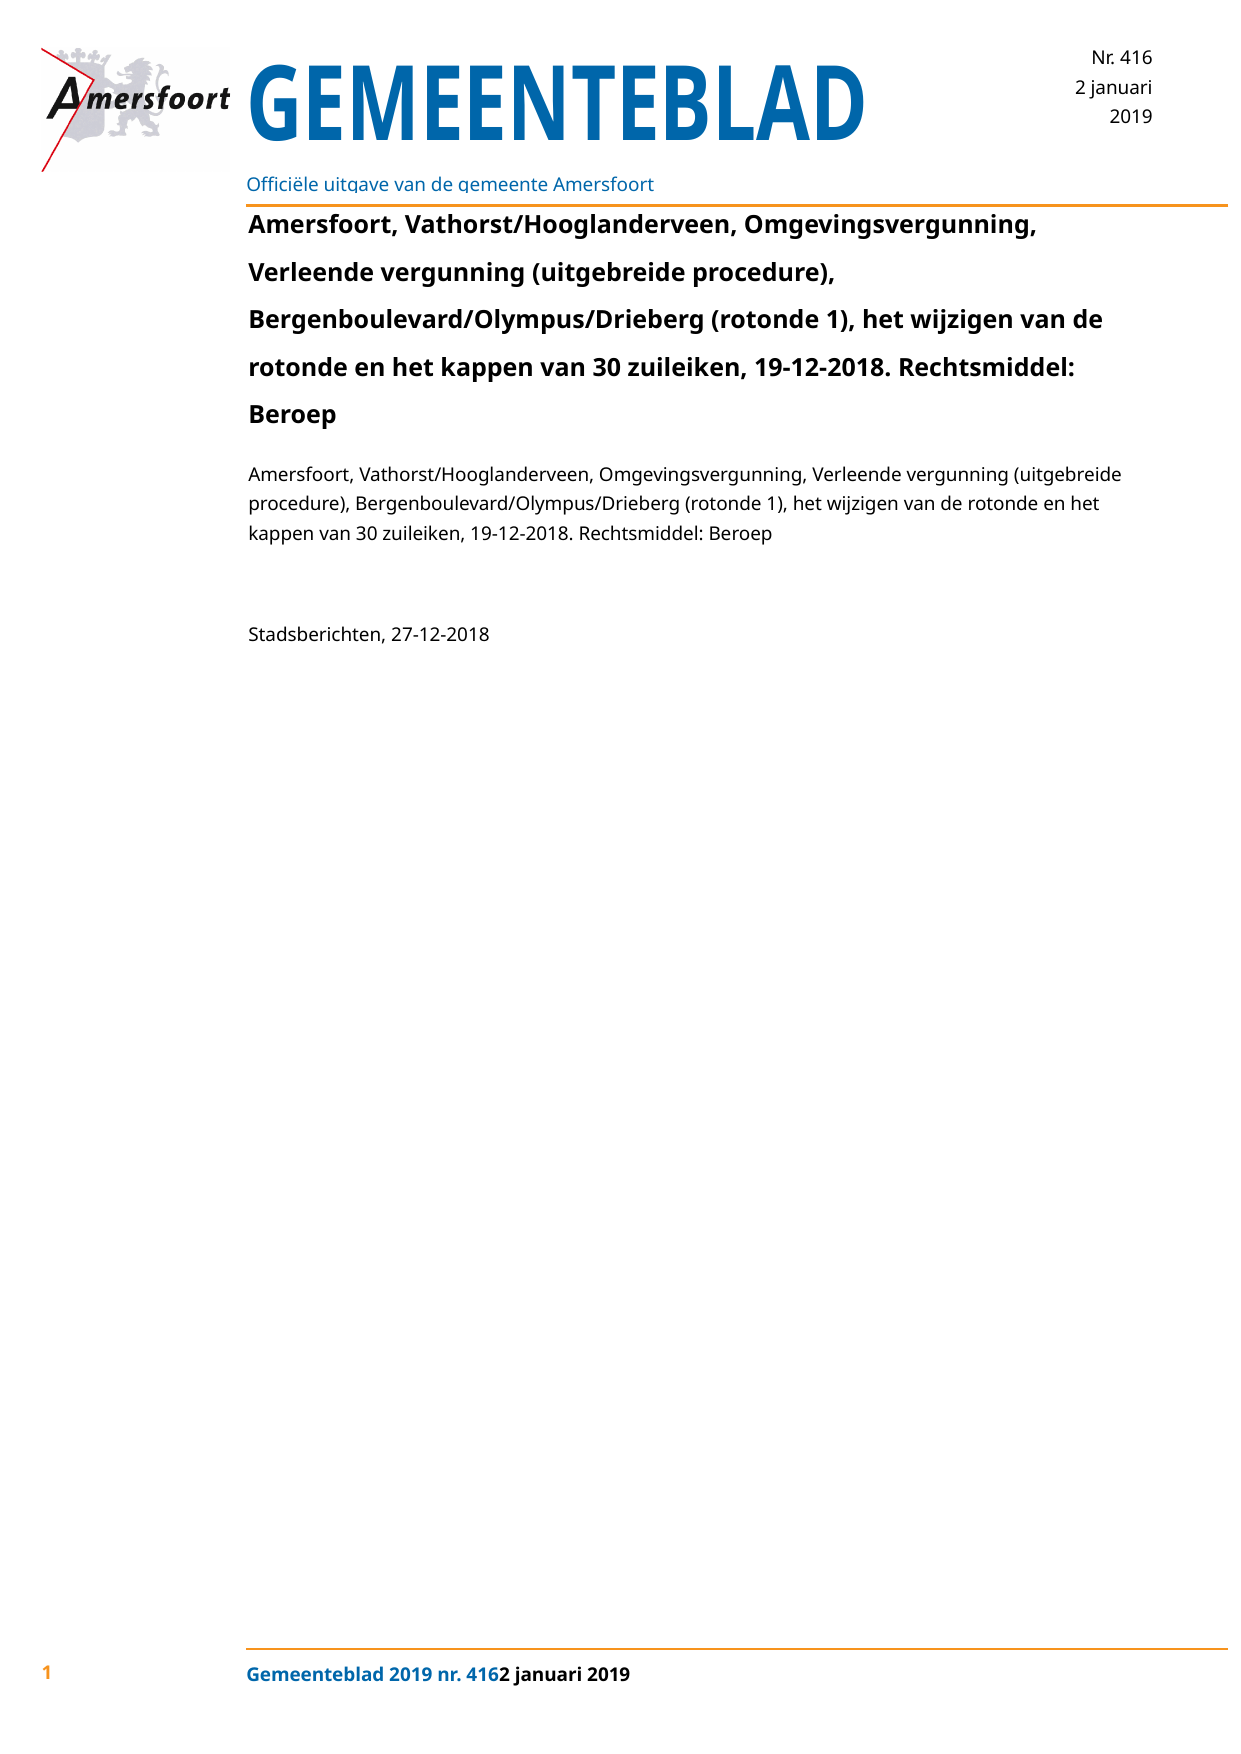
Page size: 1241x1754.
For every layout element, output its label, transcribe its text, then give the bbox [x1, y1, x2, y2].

picture [41, 47, 231, 172]
text Amersfoort, Vathorst/Hooglanderveen, Omgevingsvergunning, Verleende vergunning (uitgebreide procedure), Bergenboulevard/Olympus/Drieberg (rotonde 1), het wijzigen van de rotonde en het kappen van 30 zuileiken, 19-12-2018. Rechtsmiddel: Beroep [248, 207, 1152, 431]
text Amersfoort, Vathorst/Hooglanderveen, Omgevingsvergunning, Verleende vergunning (uitgebreide procedure), Bergenboulevard/Olympus/Drieberg (rotonde 1), het wijzigen van de rotonde en het kappen van 30 zuileiken, 19-12-2018. Rechtsmiddel: Beroep [248, 461, 1152, 546]
text Stadsberichten, 27-12-2018 [248, 621, 1152, 646]
